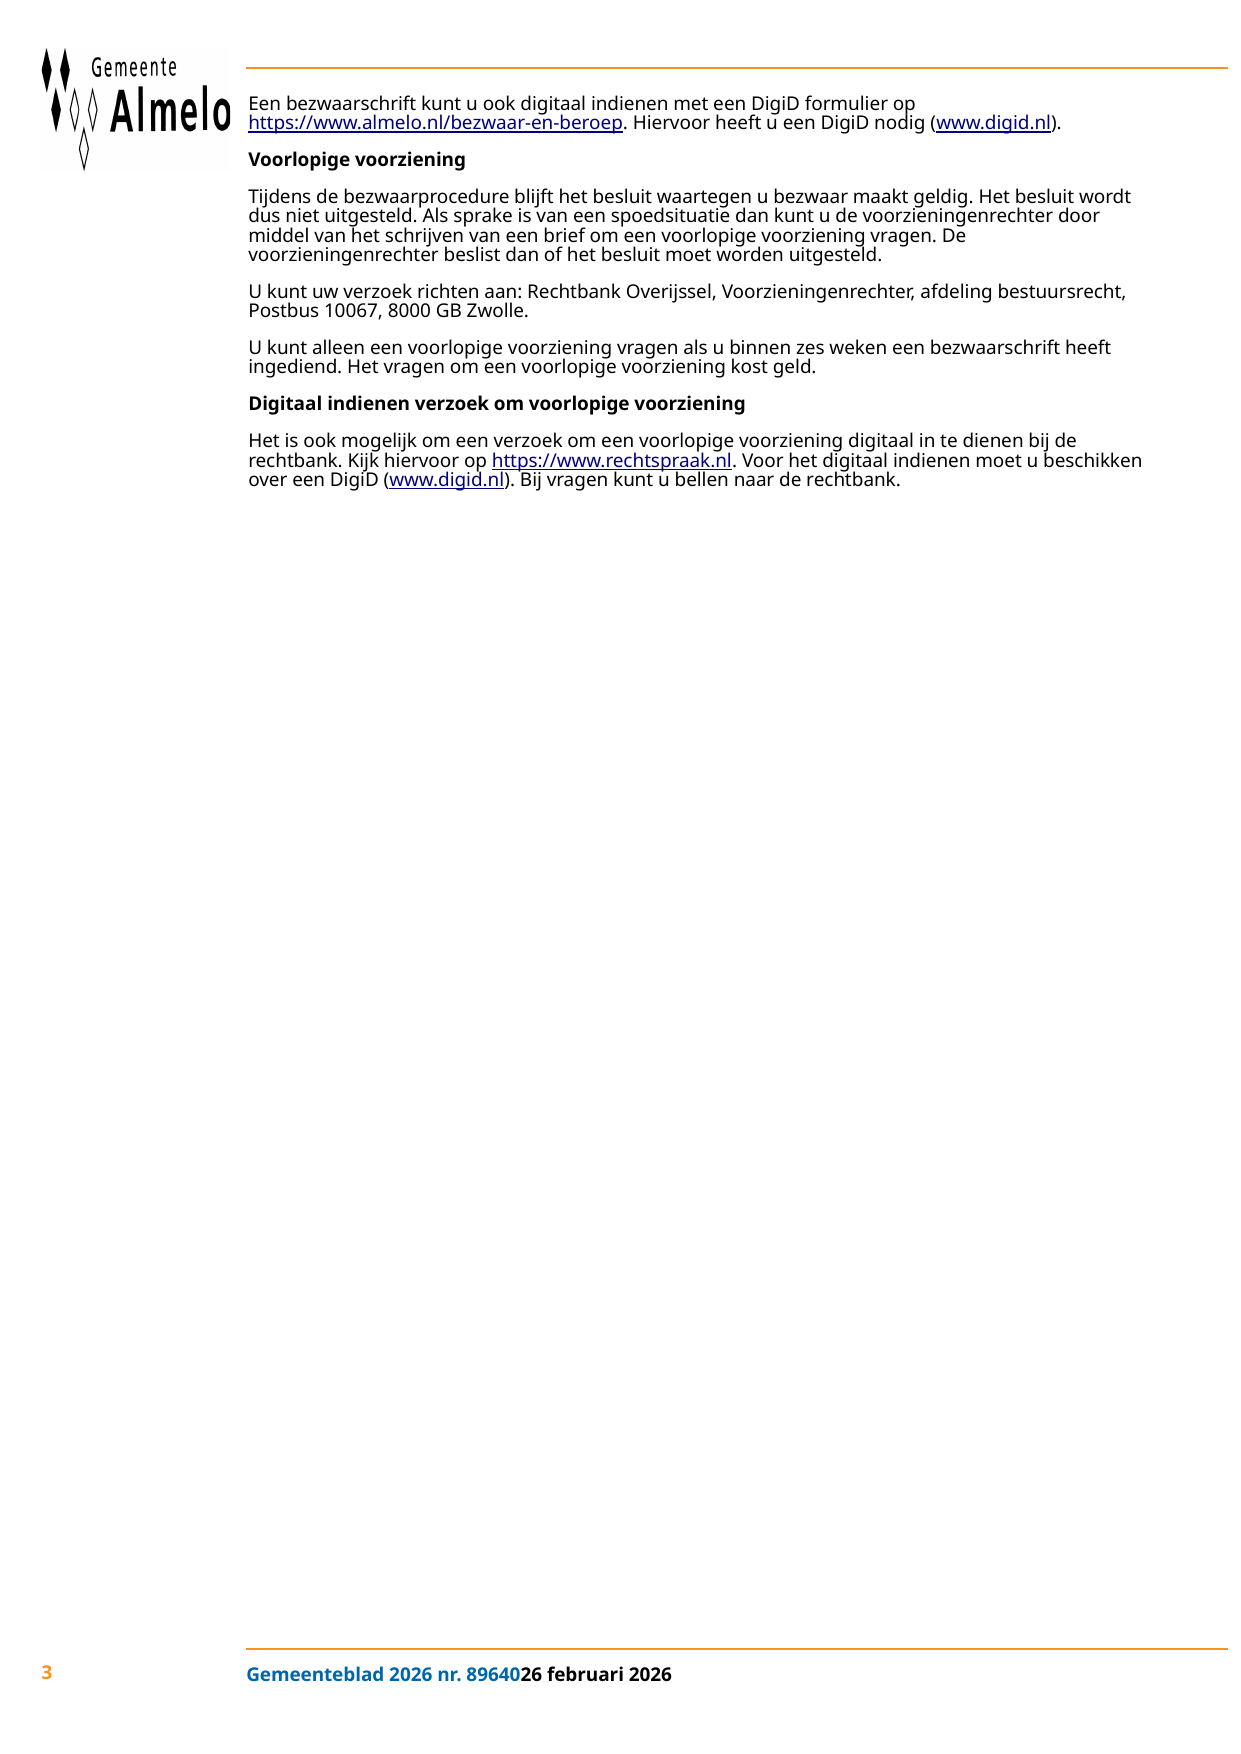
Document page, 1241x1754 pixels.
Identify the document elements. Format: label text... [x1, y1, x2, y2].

text Voorlopige voorziening [248, 151, 1152, 170]
text U kunt uw verzoek richten aan: Rechtbank Overijssel, Voorzieningenrechter, afdeling bestuursrecht, Postbus 10067, 8000 GB Zwolle. [248, 283, 1152, 321]
text Digitaal indienen verzoek om voorlopige voorziening [248, 395, 1152, 414]
text Het is ook mogelijk om een verzoek om een voorlopige voorziening digitaal in te dienen bij de rechtbank. Kijk hiervoor op https://www.rechtspraak.nl. Voor het digitaal indienen moet u beschikken over een DigiD (www.digid.nl). Bij vragen kunt u bellen naar de rechtbank. [248, 432, 1152, 490]
text Een bezwaarschrift kunt u ook digitaal indienen met een DigiD formulier op https://www.almelo.nl/bezwaar-en-beroep. Hiervoor heeft u een DigiD nodig (www.digid.nl). [248, 95, 1152, 133]
picture [41, 47, 231, 172]
text Tijdens de bezwaarprocedure blijft het besluit waartegen u bezwaar maakt geldig. Het besluit wordt dus niet uitgesteld. Als sprake is van een spoedsituatie dan kunt u de voorzieningenrechter door middel van het schrijven van een brief om een voorlopige voorziening vragen. De voorzieningenrechter beslist dan of het besluit moet worden uitgesteld. [248, 188, 1152, 265]
text U kunt alleen een voorlopige voorziening vragen als u binnen zes weken een bezwaarschrift heeft ingediend. Het vragen om een voorlopige voorziening kost geld. [248, 339, 1152, 378]
